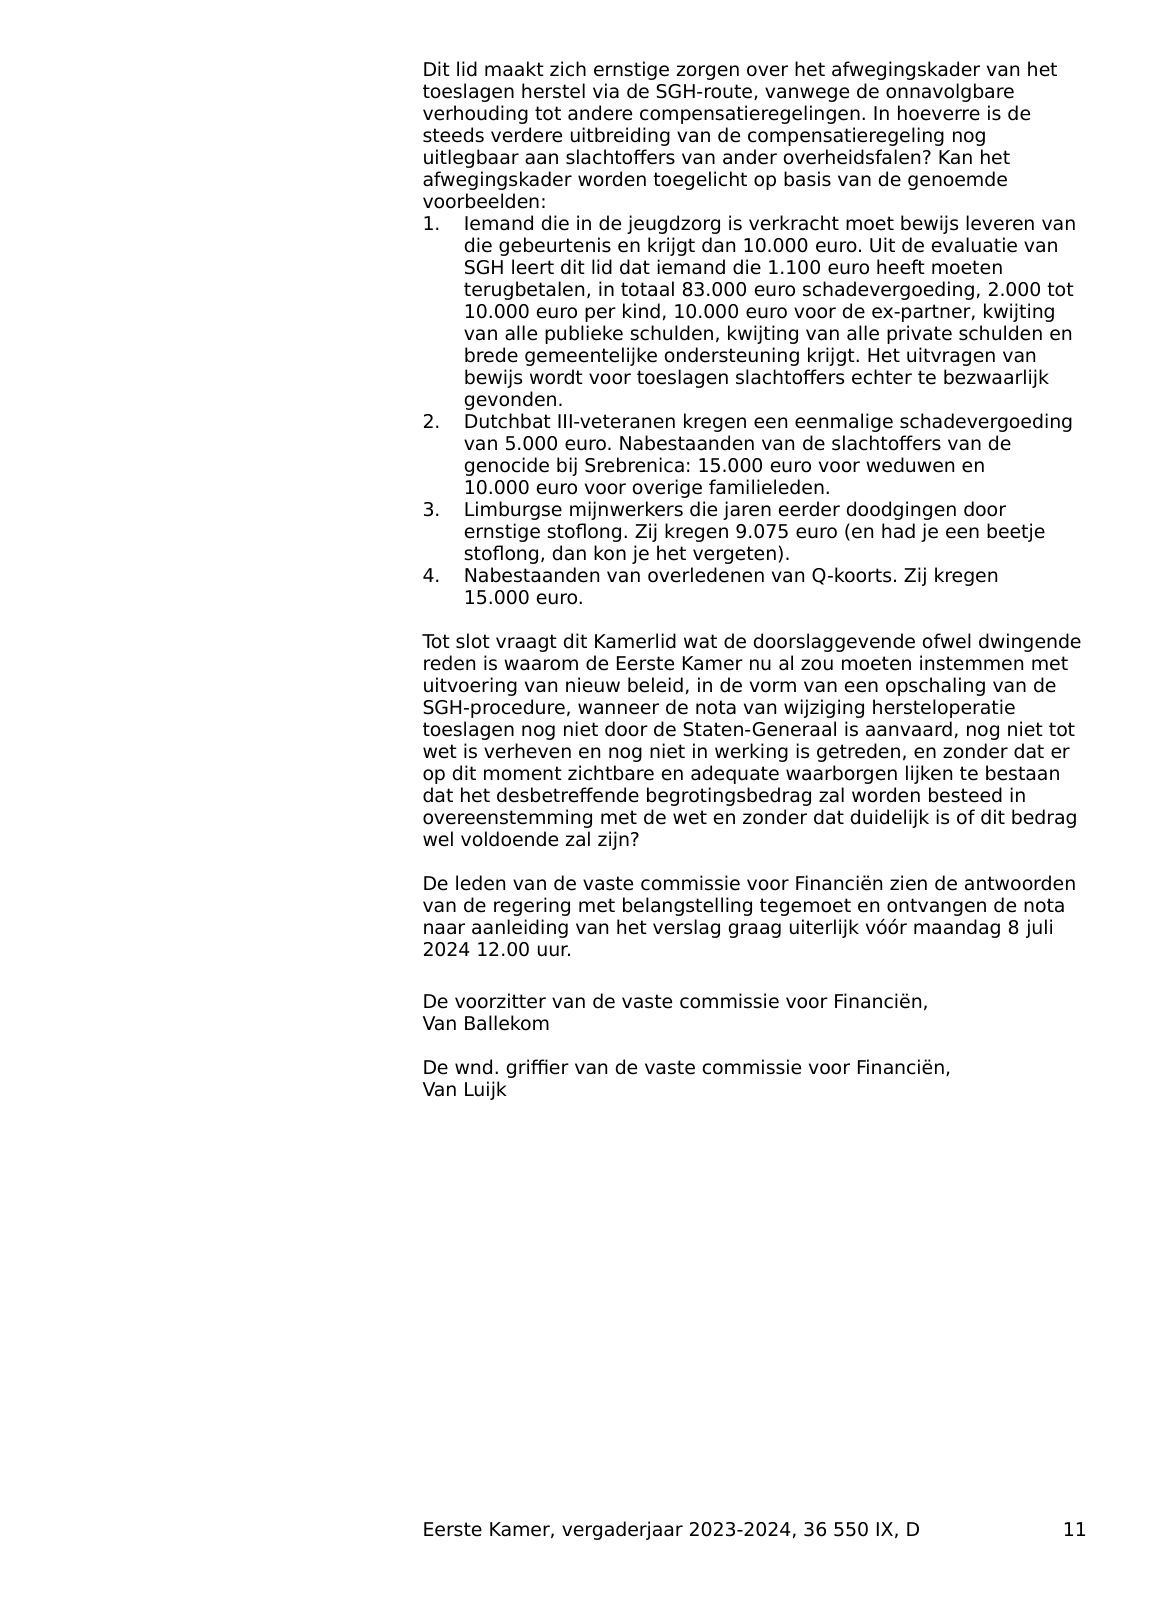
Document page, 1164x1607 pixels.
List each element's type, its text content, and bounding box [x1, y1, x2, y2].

text De voorzitter van de vaste commissie voor Financiën, Van Ballekom [422, 991, 1087, 1034]
text 3. Limburgse mijnwerkers die jaren eerder doodgingen door ernstige stoflong. Zij kregen 9.075 euro (en had je een beetje stoflong, dan kon je het vergeten). [422, 499, 1087, 564]
text Dit lid maakt zich ernstige zorgen over het afwegingskader van het toeslagen herstel via de SGH-route, vanwege de onnavolgbare verhouding tot andere compensatieregelingen. In hoeverre is de steeds verdere uitbreiding van de compensatieregeling nog uitlegbaar aan slachtoffers van ander overheidsfalen? Kan het afwegingskader worden toegelicht op basis van de genoemde voorbeelden: [422, 59, 1087, 213]
text 4. Nabestaanden van overledenen van Q-koorts. Zij kregen 15.000 euro. [422, 564, 1087, 608]
text Tot slot vraagt dit Kamerlid wat de doorslaggevende ofwel dwingende reden is waarom de Eerste Kamer nu al zou moeten instemmen met uitvoering van nieuw beleid, in de vorm van een opschaling van de SGH-procedure, wanneer de nota van wijziging hersteloperatie toeslagen nog niet door de Staten-Generaal is aanvaard, nog niet tot wet is verheven en nog niet in werking is getreden, en zonder dat er op dit moment zichtbare en adequate waarborgen lijken te bestaan dat het desbetreffende begrotingsbedrag zal worden besteed in overeenstemming met de wet en zonder dat duidelijk is of dit bedrag wel voldoende zal zijn? [422, 631, 1087, 851]
text 2. Dutchbat III-veteranen kregen een eenmalige schadevergoeding van 5.000 euro. Nabestaanden van de slachtoffers van de genocide bij Srebrenica: 15.000 euro voor weduwen en 10.000 euro voor overige familieleden. [422, 411, 1087, 499]
text De wnd. griffier van de vaste commissie voor Financiën, Van Luijk [422, 1057, 1087, 1101]
text 1. Iemand die in de jeugdzorg is verkracht moet bewijs leveren van die gebeurtenis en krijgt dan 10.000 euro. Uit de evaluatie van SGH leert dit lid dat iemand die 1.100 euro heeft moeten terugbetalen, in totaal 83.000 euro schadevergoeding, 2.000 tot 10.000 euro per kind, 10.000 euro voor de ex-partner, kwijting van alle publieke schulden, kwijting van alle private schulden en brede gemeentelijke ondersteuning krijgt. Het uitvragen van bewijs wordt voor toeslagen slachtoffers echter te bezwaarlijk gevonden. [422, 213, 1087, 411]
text De leden van de vaste commissie voor Financiën zien de antwoorden van de regering met belangstelling tegemoet en ontvangen de nota naar aanleiding van het verslag graag uiterlijk vóór maandag 8 juli 2024 12.00 uur. [422, 873, 1087, 961]
